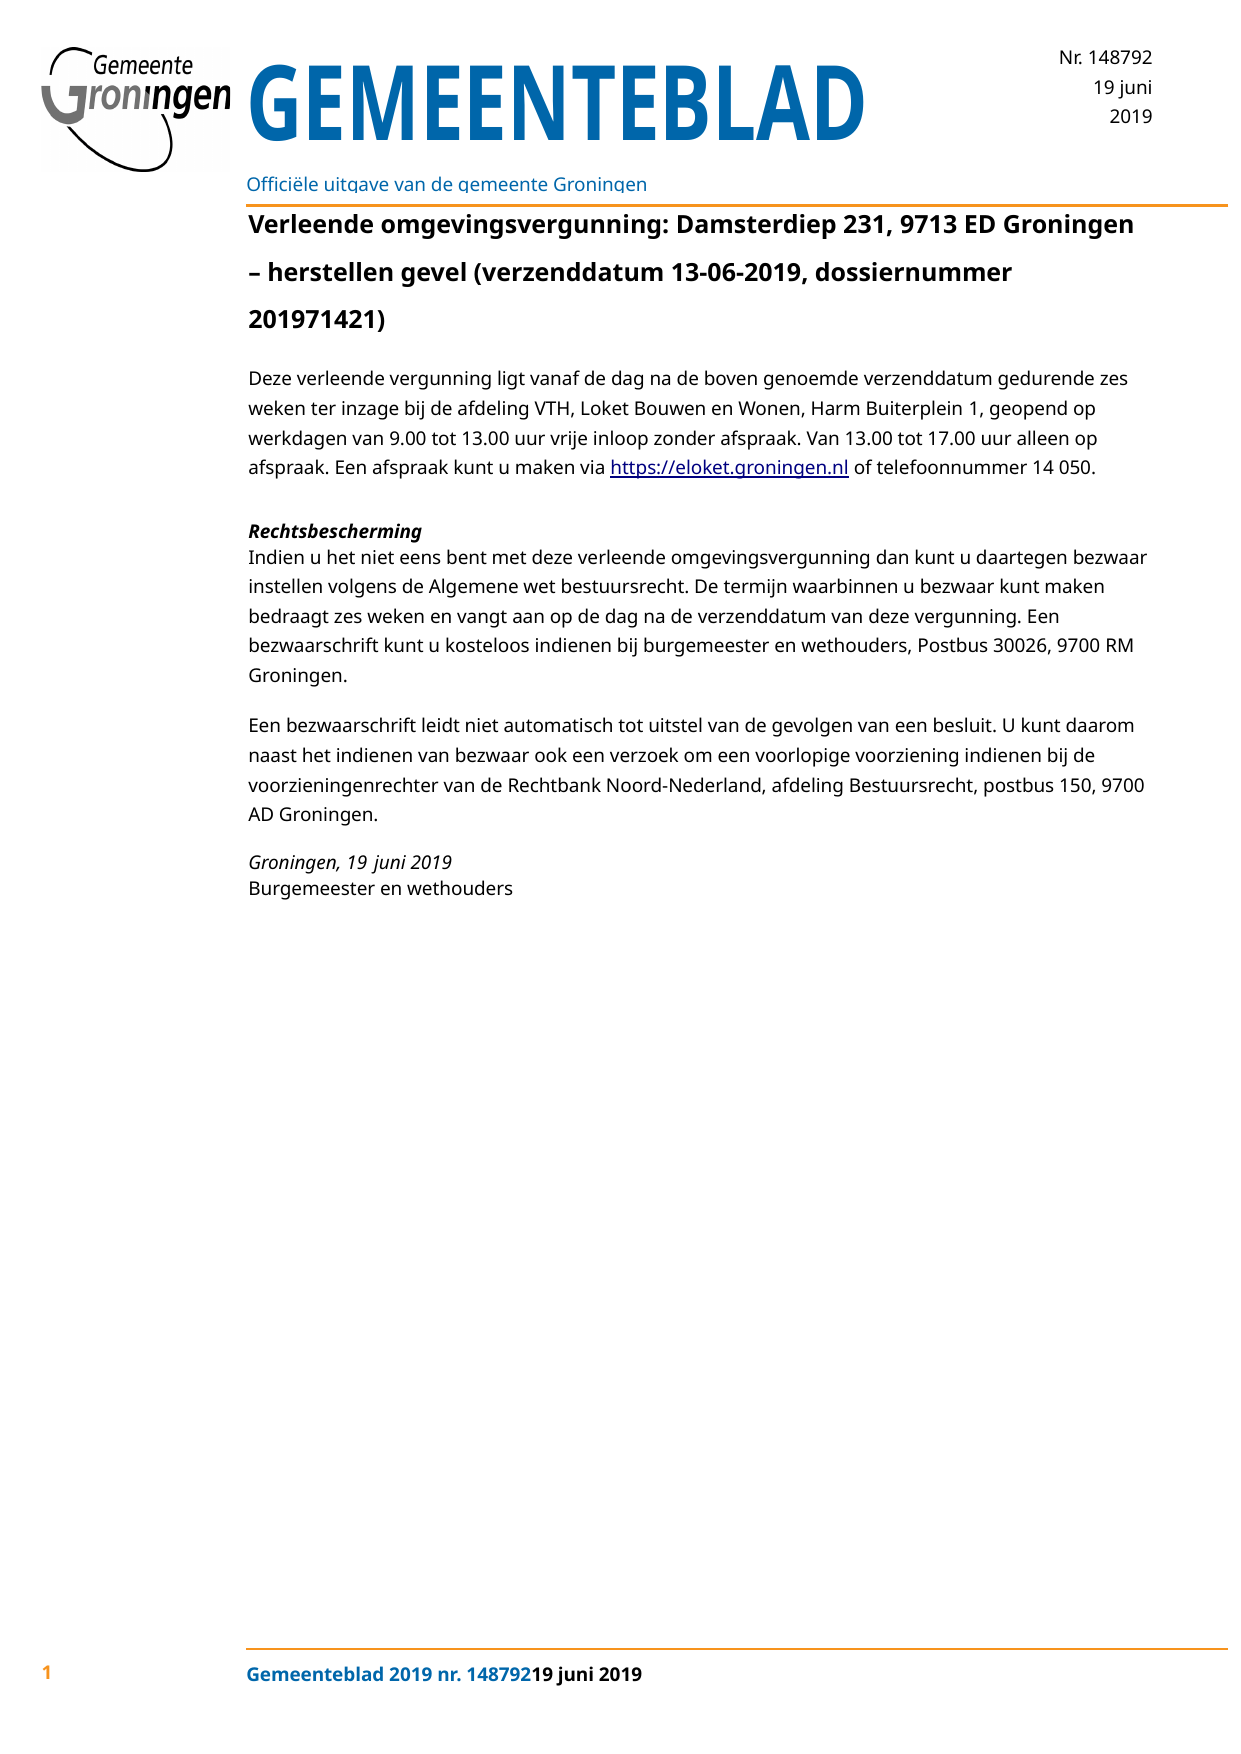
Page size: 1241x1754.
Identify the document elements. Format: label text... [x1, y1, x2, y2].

picture [41, 47, 231, 172]
text Rechtsbescherming [248, 518, 1152, 544]
text Groningen, 19 juni 2019 [248, 849, 1152, 875]
text Deze verleende vergunning ligt vanaf de dag na de boven genoemde verzenddatum gedurende zes weken ter inzage bij de afdeling VTH, Loket Bouwen en Wonen, Harm Buiterplein 1, geopend op werkdagen van 9.00 tot 13.00 uur vrije inloop zonder afspraak. Van 13.00 tot 17.00 uur alleen op afspraak. Een afspraak kunt u maken via https://eloket.groningen.nl of telefoonnummer 14 050. [248, 366, 1152, 480]
text Burgemeester en wethouders [248, 875, 1152, 901]
text Een bezwaarschrift leidt niet automatisch tot uitstel van de gevolgen van een besluit. U kunt daarom naast het indienen van bezwaar ook een verzoek om een voorlopige voorziening indienen bij de voorzieningenrechter van de Rechtbank Noord-Nederland, afdeling Bestuursrecht, postbus 150, 9700 AD Groningen. [248, 713, 1152, 827]
text Indien u het niet eens bent met deze verleende omgevingsvergunning dan kunt u daartegen bezwaar instellen volgens de Algemene wet bestuursrecht. De termijn waarbinnen u bezwaar kunt maken bedraagt zes weken en vangt aan op de dag na de verzenddatum van deze vergunning. Een bezwaarschrift kunt u kosteloos indienen bij burgemeester en wethouders, Postbus 30026, 9700 RM Groningen. [248, 544, 1152, 688]
text Verleende omgevingsvergunning: Damsterdiep 231, 9713 ED Groningen – herstellen gevel (verzenddatum 13-06-2019, dossiernummer 201971421) [248, 207, 1152, 336]
